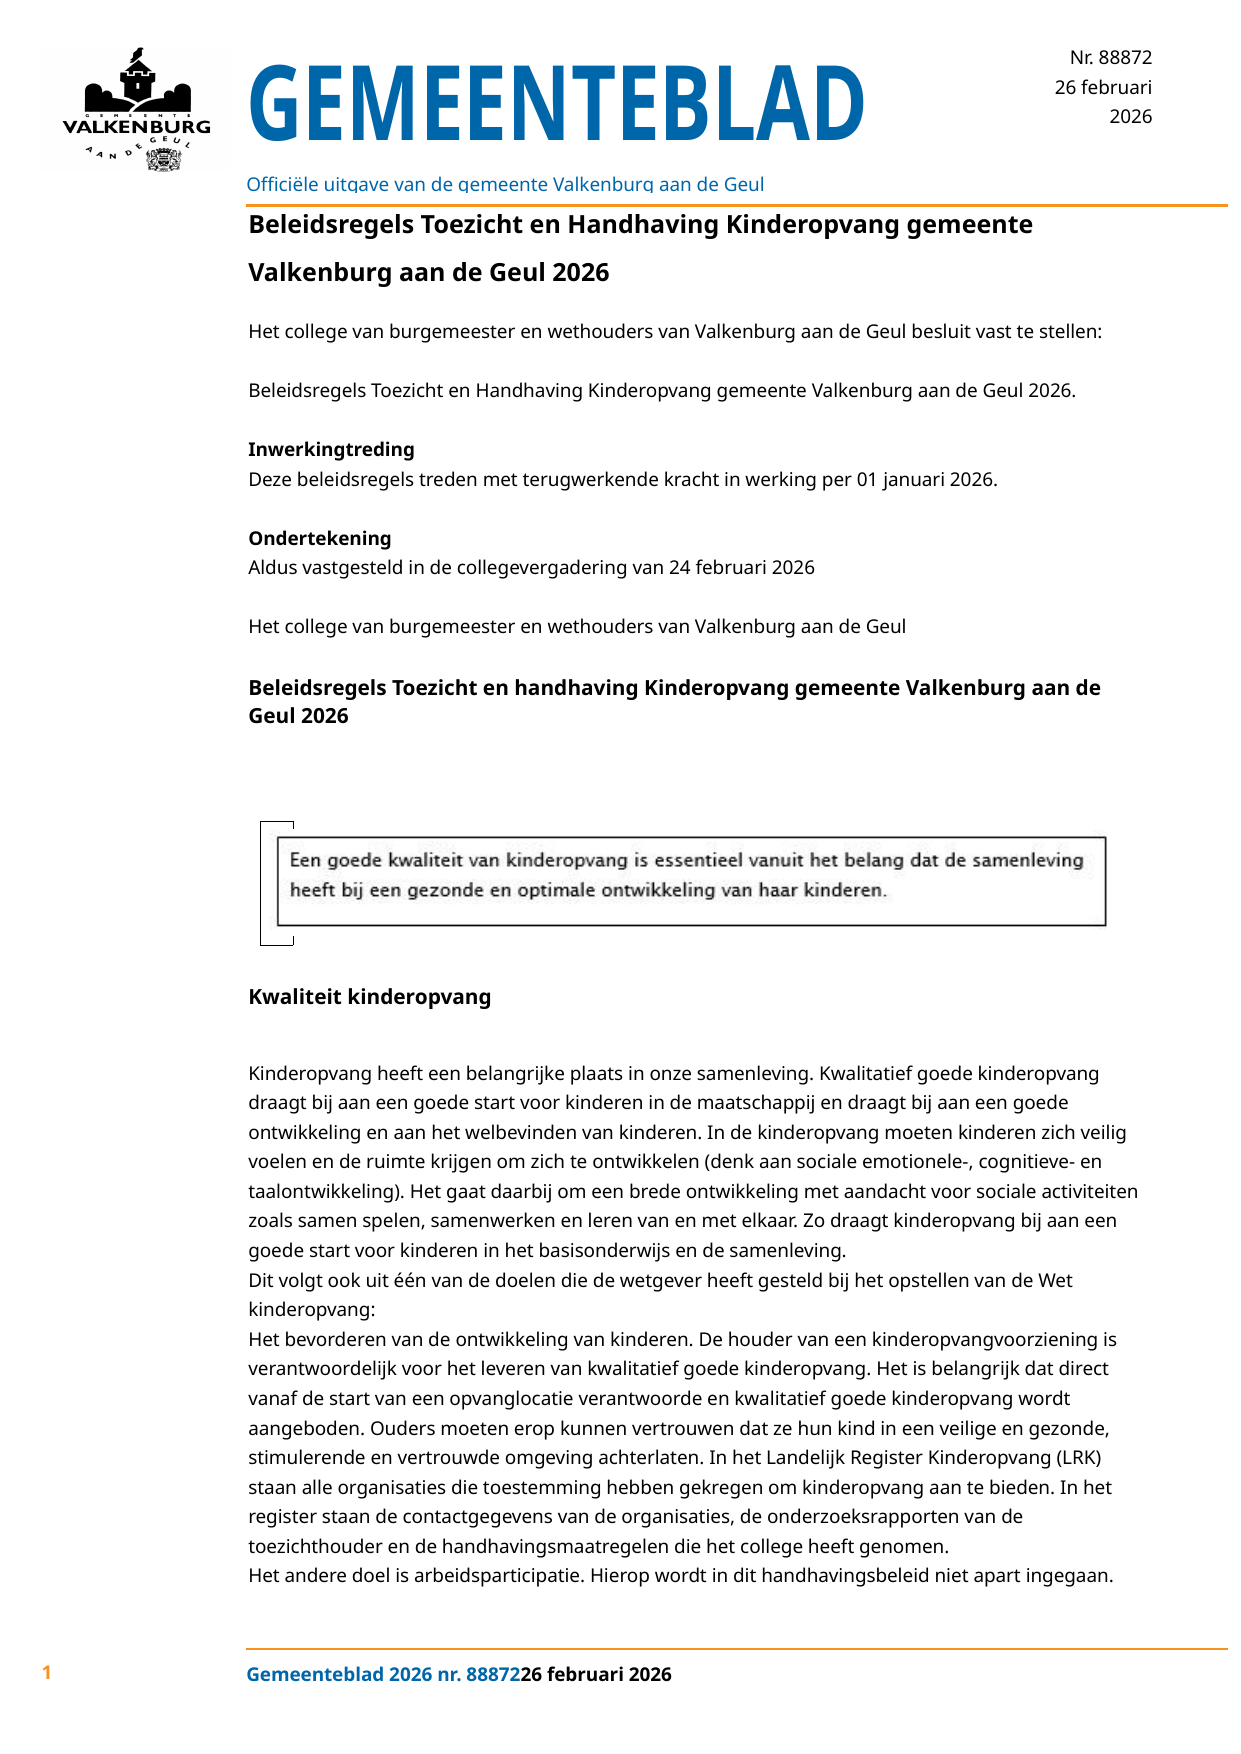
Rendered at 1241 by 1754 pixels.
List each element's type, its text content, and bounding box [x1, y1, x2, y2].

text Inwerkingtreding [248, 436, 1152, 462]
picture [41, 47, 231, 172]
text Aldus vastgesteld in de collegevergadering van 24 februari 2026 [248, 554, 1152, 580]
text Het andere doel is arbeidsparticipatie. Hierop wordt in dit handhavingsbeleid niet apart ingegaan. [248, 1563, 1152, 1588]
text Het college van burgemeester en wethouders van Valkenburg aan de Geul besluit vast te stellen: [248, 318, 1152, 344]
text Beleidsregels Toezicht en handhaving Kinderopvang gemeente Valkenburg aan de Geul 2026 [248, 673, 1152, 730]
text Het bevorderen van de ontwikkeling van kinderen. De houder van een kinderopvangvoorziening is verantwoordelijk voor het leveren van kwalitatief goede kinderopvang. Het is belangrijk dat direct vanaf de start van een opvanglocatie verantwoorde en kwalitatief goede kinderopvang wordt aangeboden. Ouders moeten erop kunnen vertrouwen dat ze hun kind in een veilige en gezonde, stimulerende en vertrouwde omgeving achterlaten. In het Landelijk Register Kinderopvang (LRK) staan alle organisaties die toestemming hebben gekregen om kinderopvang aan te bieden. In het register staan de contactgegevens van de organisaties, de onderzoeksrapporten van de toezichthouder en de handhavingsmaatregelen die het college heeft genomen. [248, 1326, 1152, 1559]
text Kinderopvang heeft een belangrijke plaats in onze samenleving. Kwalitatief goede kinderopvang draagt bij aan een goede start voor kinderen in de maatschappij en draagt bij aan een goede ontwikkeling en aan het welbevinden van kinderen. In de kinderopvang moeten kinderen zich veilig voelen en de ruimte krijgen om zich te ontwikkelen (denk aan sociale emotionele-, cognitieve- en taalontwikkeling). Het gaat daarbij om een brede ontwikkeling met aandacht voor sociale activiteiten zoals samen spelen, samenwerken en leren van en met elkaar. Zo draagt kinderopvang bij aan een goede start voor kinderen in het basisonderwijs en de samenleving. [248, 1060, 1152, 1263]
picture [268, 829, 1113, 936]
text Het college van burgemeester en wethouders van Valkenburg aan de Geul [248, 614, 1152, 639]
text Deze beleidsregels treden met terugwerkende kracht in werking per 01 januari 2026. [248, 466, 1152, 492]
text Beleidsregels Toezicht en Handhaving Kinderopvang gemeente Valkenburg aan de Geul 2026 [248, 207, 1152, 288]
text Dit volgt ook uit één van de doelen die de wetgever heeft gesteld bij het opstellen van de Wet kinderopvang: [248, 1267, 1152, 1322]
text Beleidsregels Toezicht en Handhaving Kinderopvang gemeente Valkenburg aan de Geul 2026. [248, 377, 1152, 403]
text Ondertekening [248, 525, 1152, 551]
text Kwaliteit kinderopvang [248, 982, 1152, 1011]
